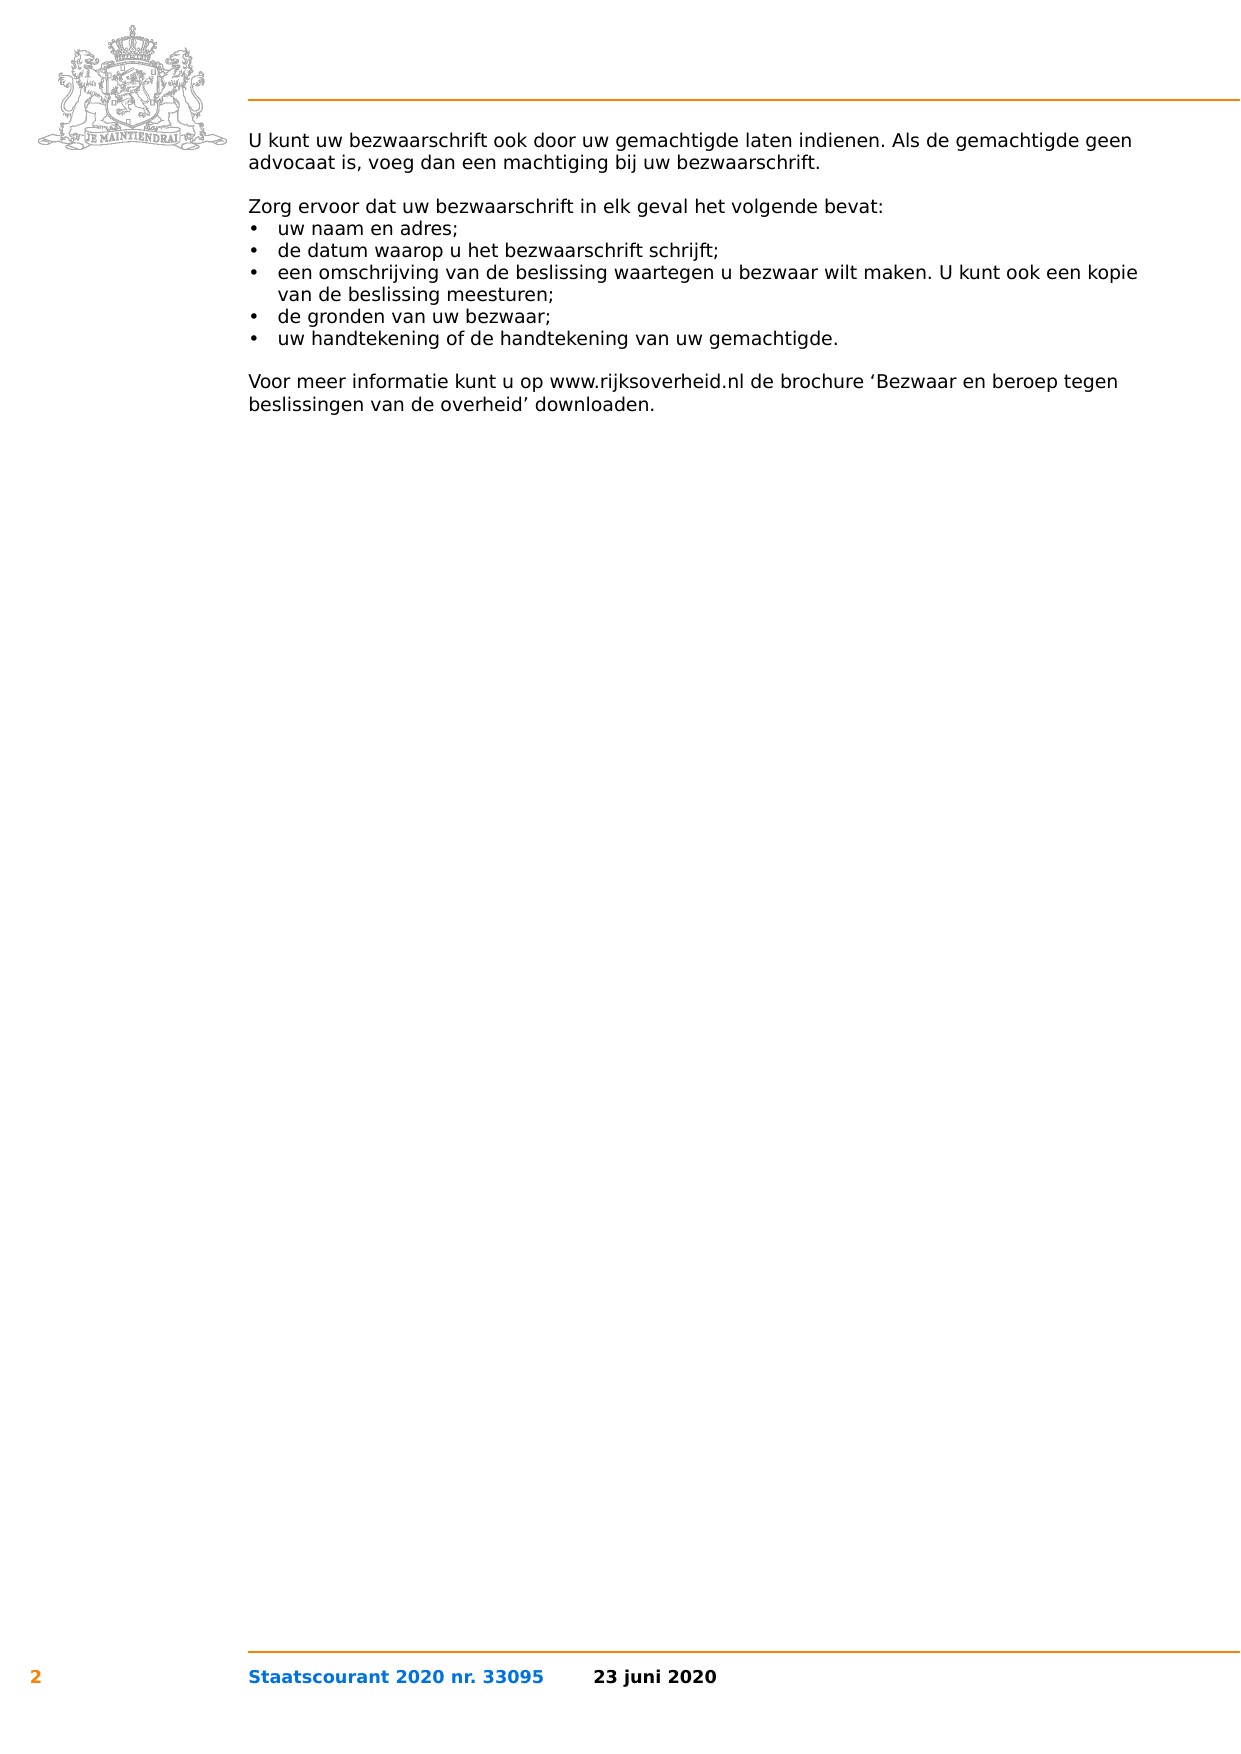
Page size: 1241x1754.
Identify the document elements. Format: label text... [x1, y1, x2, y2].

text • de gronden van uw bezwaar; [248, 306, 1163, 328]
text U kunt uw bezwaarschrift ook door uw gemachtigde laten indienen. Als de gemachtigde geen advocaat is, voeg dan een machtiging bij uw bezwaarschrift. [248, 130, 1163, 174]
text • de datum waarop u het bezwaarschrift schrijft; [248, 240, 1163, 262]
text Voor meer informatie kunt u op www.rijksoverheid.nl de brochure ‘Bezwaar en beroep tegen beslissingen van de overheid’ downloaden. [248, 371, 1163, 415]
picture [38, 25, 227, 150]
text Zorg ervoor dat uw bezwaarschrift in elk geval het volgende bevat: [248, 196, 1163, 218]
text • een omschrijving van de beslissing waartegen u bezwaar wilt maken. U kunt ook een kopie van de beslissing meesturen; [248, 262, 1163, 306]
text • uw naam en adres; [248, 218, 1163, 240]
text • uw handtekening of de handtekening van uw gemachtigde. [248, 328, 1163, 349]
